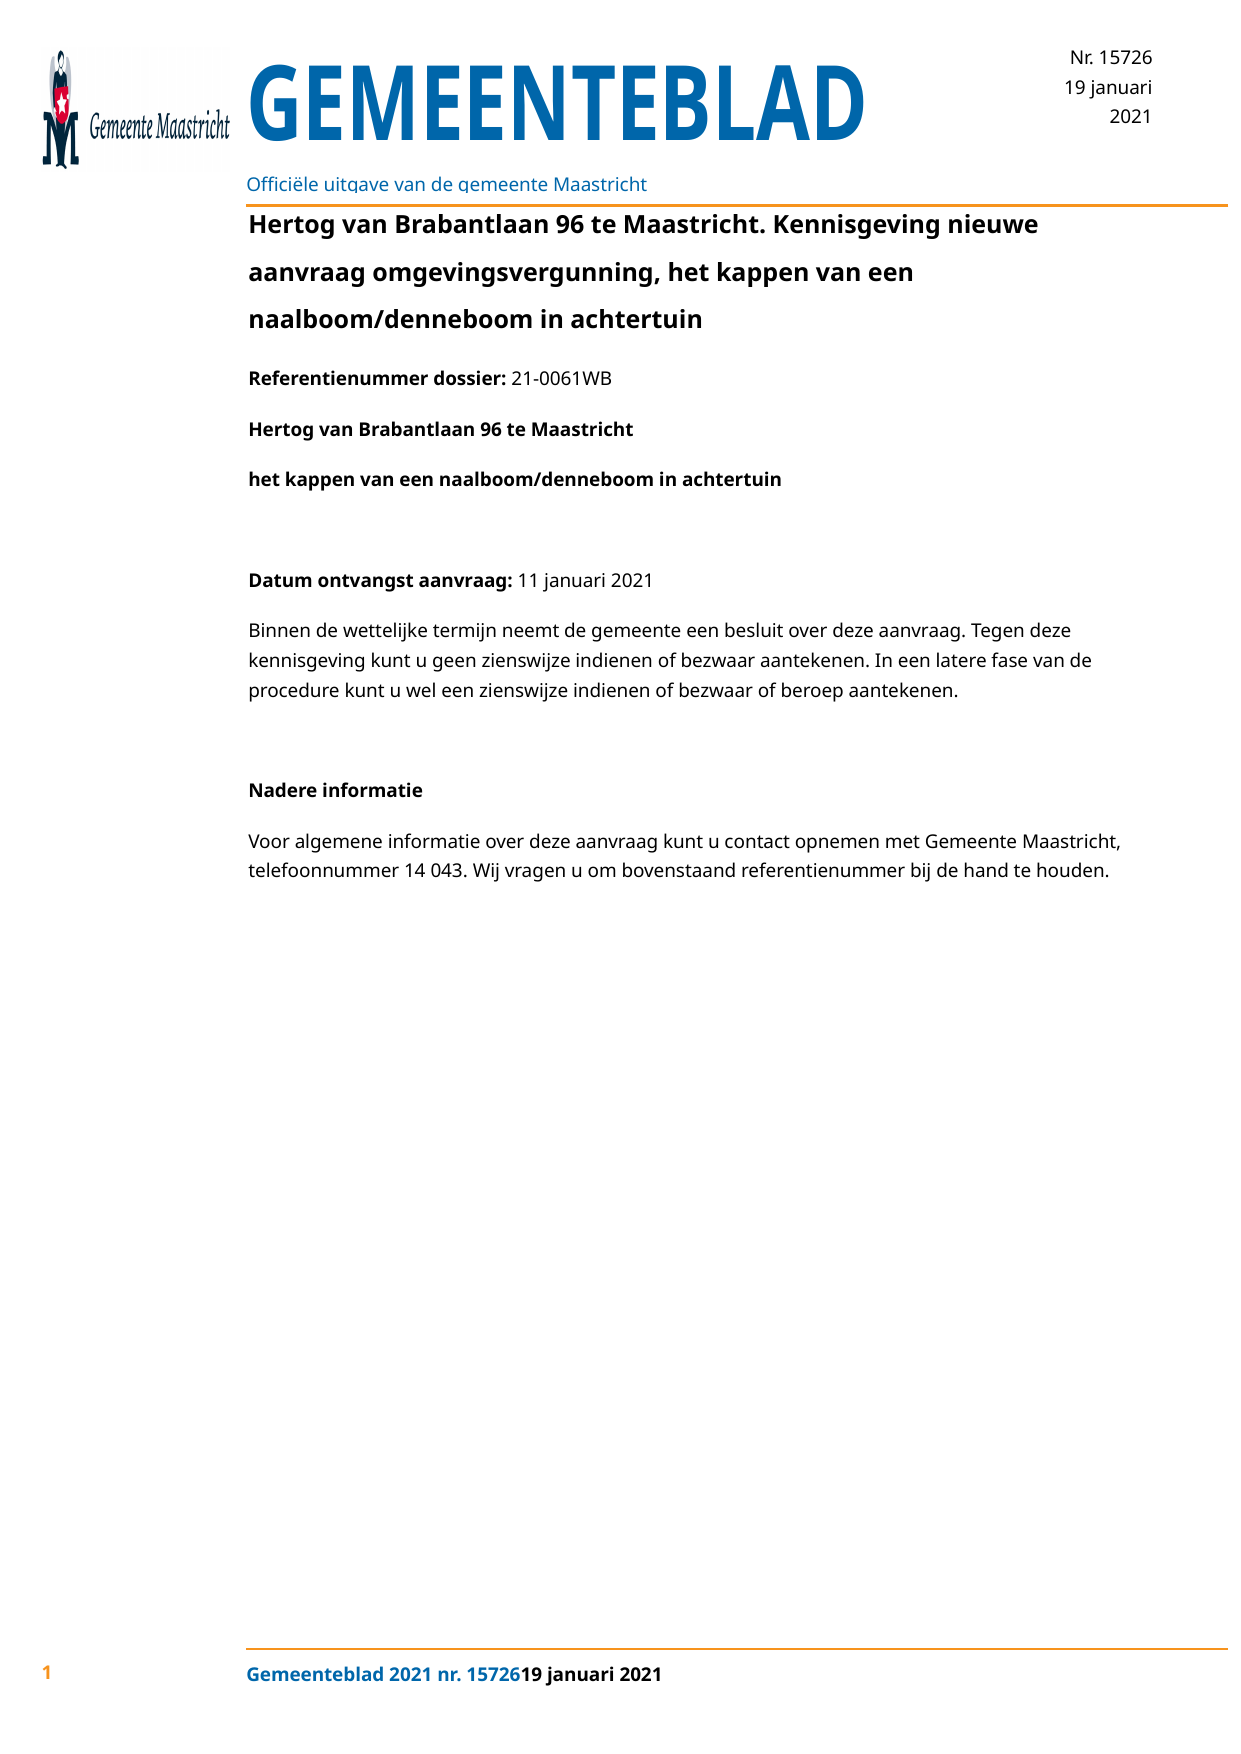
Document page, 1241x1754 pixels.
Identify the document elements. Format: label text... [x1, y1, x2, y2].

text Datum ontvangst aanvraag: 11 januari 2021 [248, 567, 1152, 593]
text Hertog van Brabantlaan 96 te Maastricht. Kennisgeving nieuwe aanvraag omgevingsvergunning, het kappen van een naalboom/denneboom in achtertuin [248, 207, 1152, 336]
text Voor algemene informatie over deze aanvraag kunt u contact opnemen met Gemeente Maastricht, telefoonnummer 14 043. Wij vragen u om bovenstaand referentienummer bij de hand te houden. [248, 828, 1152, 883]
text Binnen de wettelijke termijn neemt de gemeente een besluit over deze aanvraag. Tegen deze kennisgeving kunt u geen zienswijze indienen of bezwaar aantekenen. In een latere fase van de procedure kunt u wel een zienswijze indienen of bezwaar of beroep aantekenen. [248, 618, 1152, 702]
text het kappen van een naalboom/denneboom in achtertuin [248, 466, 1152, 492]
text Hertog van Brabantlaan 96 te Maastricht [248, 416, 1152, 442]
picture [41, 47, 231, 172]
text Nadere informatie [248, 778, 1152, 803]
text Referentienummer dossier: 21-0061WB [248, 366, 1152, 391]
